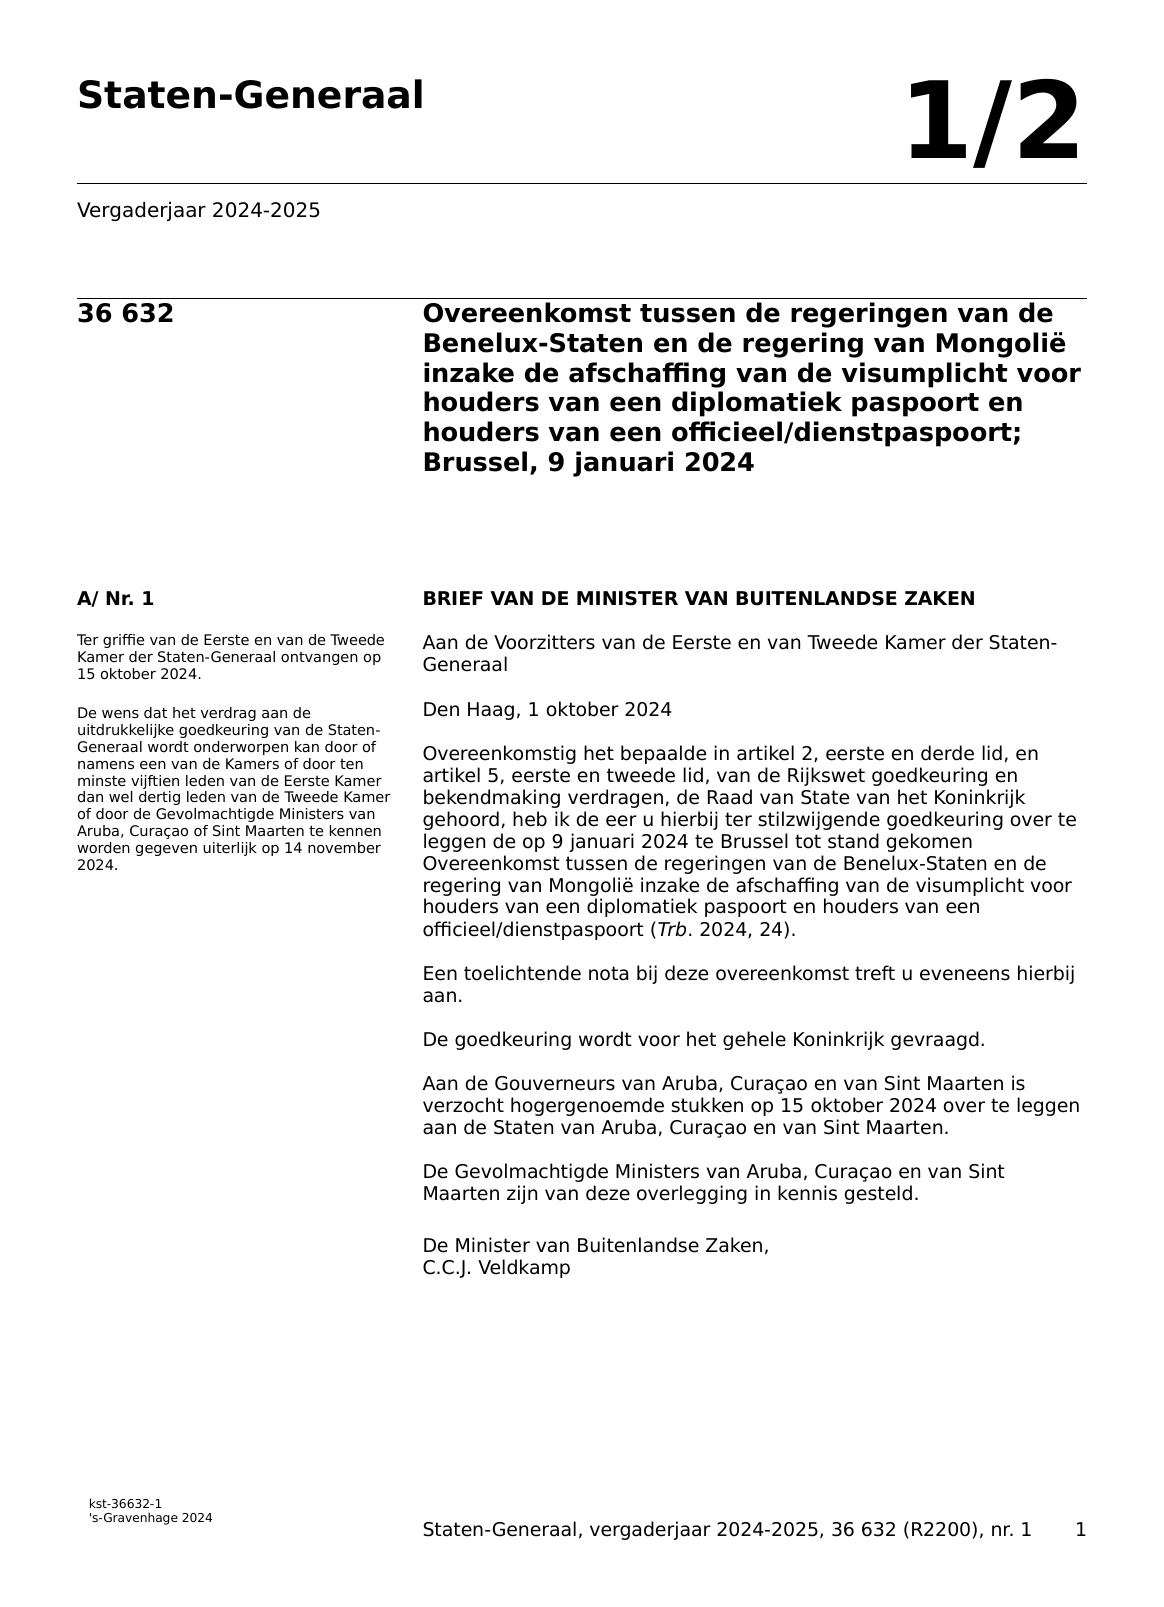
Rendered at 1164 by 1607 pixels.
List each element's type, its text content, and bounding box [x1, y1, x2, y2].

text Den Haag, 1 oktober 2024 [422, 698, 1087, 720]
text De Gevolmachtigde Ministers van Aruba, Curaçao en van Sint Maarten zijn van deze overlegging in kennis gesteld. [422, 1161, 1087, 1205]
text Aan de Voorzitters van de Eerste en van Tweede Kamer der Staten-Generaal [422, 632, 1087, 676]
text Overeenkomstig het bepaalde in artikel 2, eerste en derde lid, en artikel 5, eerste en tweede lid, van de Rijkswet goedkeuring en bekendmaking verdragen, de Raad van State van het Koninkrijk gehoord, heb ik de eer u hierbij ter stilzwijgende goedkeuring over te leggen de op 9 januari 2024 te Brussel tot stand gekomen Overeenkomst tussen de regeringen van de Benelux-Staten en de regering van Mongolië inzake de afschaffing van de visumplicht voor houders van een diplomatiek paspoort en houders van een officieel/dienstpaspoort (Trb. 2024, 24). [422, 743, 1087, 940]
text Aan de Gouverneurs van Aruba, Curaçao en van Sint Maarten is verzocht hogergenoemde stukken op 15 oktober 2024 over te leggen aan de Staten van Aruba, Curaçao en van Sint Maarten. [422, 1073, 1087, 1139]
table_header 1/2 [886, 59, 1087, 183]
text 's-Gravenhage 2024 [88, 1511, 323, 1525]
subtitle 36 632 Overeenkomst tussen de regeringen van de Benelux-Staten en de regering van Mongolië inzake de afschaffing van de visumplicht voor houders van een diplomatiek paspoort en houders van een officieel/dienstpaspoort; Brussel, 9 januari 2024 [77, 299, 1087, 477]
text De wens dat het verdrag aan de uitdrukkelijke goedkeuring van de Staten-Generaal wordt onderworpen kan door of namens een van de Kamers of door ten minste vijftien leden van de Eerste Kamer dan wel dertig leden van de Tweede Kamer of door de Gevolmachtigde Ministers van Aruba, Curaçao of Sint Maarten te kennen worden gegeven uiterlijk op 14 november 2024. [77, 705, 399, 874]
table_cell Vergaderjaar 2024-2025 [77, 184, 1087, 298]
text De goedkeuring wordt voor het gehele Koninkrijk gevraagd. [422, 1029, 1087, 1051]
table_header Staten-Generaal [77, 59, 886, 183]
subtitle A/ Nr. 1 BRIEF VAN DE MINISTER VAN BUITENLANDSE ZAKEN [77, 588, 1087, 610]
text [77, 683, 399, 705]
text De Minister van Buitenlandse Zaken, C.C.J. Veldkamp [422, 1235, 1087, 1279]
text Een toelichtende nota bij deze overeenkomst treft u eveneens hierbij aan. [422, 963, 1087, 1007]
text kst-36632-1 [88, 1497, 323, 1511]
text Ter griffie van de Eerste en van de Tweede Kamer der Staten-Generaal ontvangen op 15 oktober 2024. [77, 632, 399, 683]
